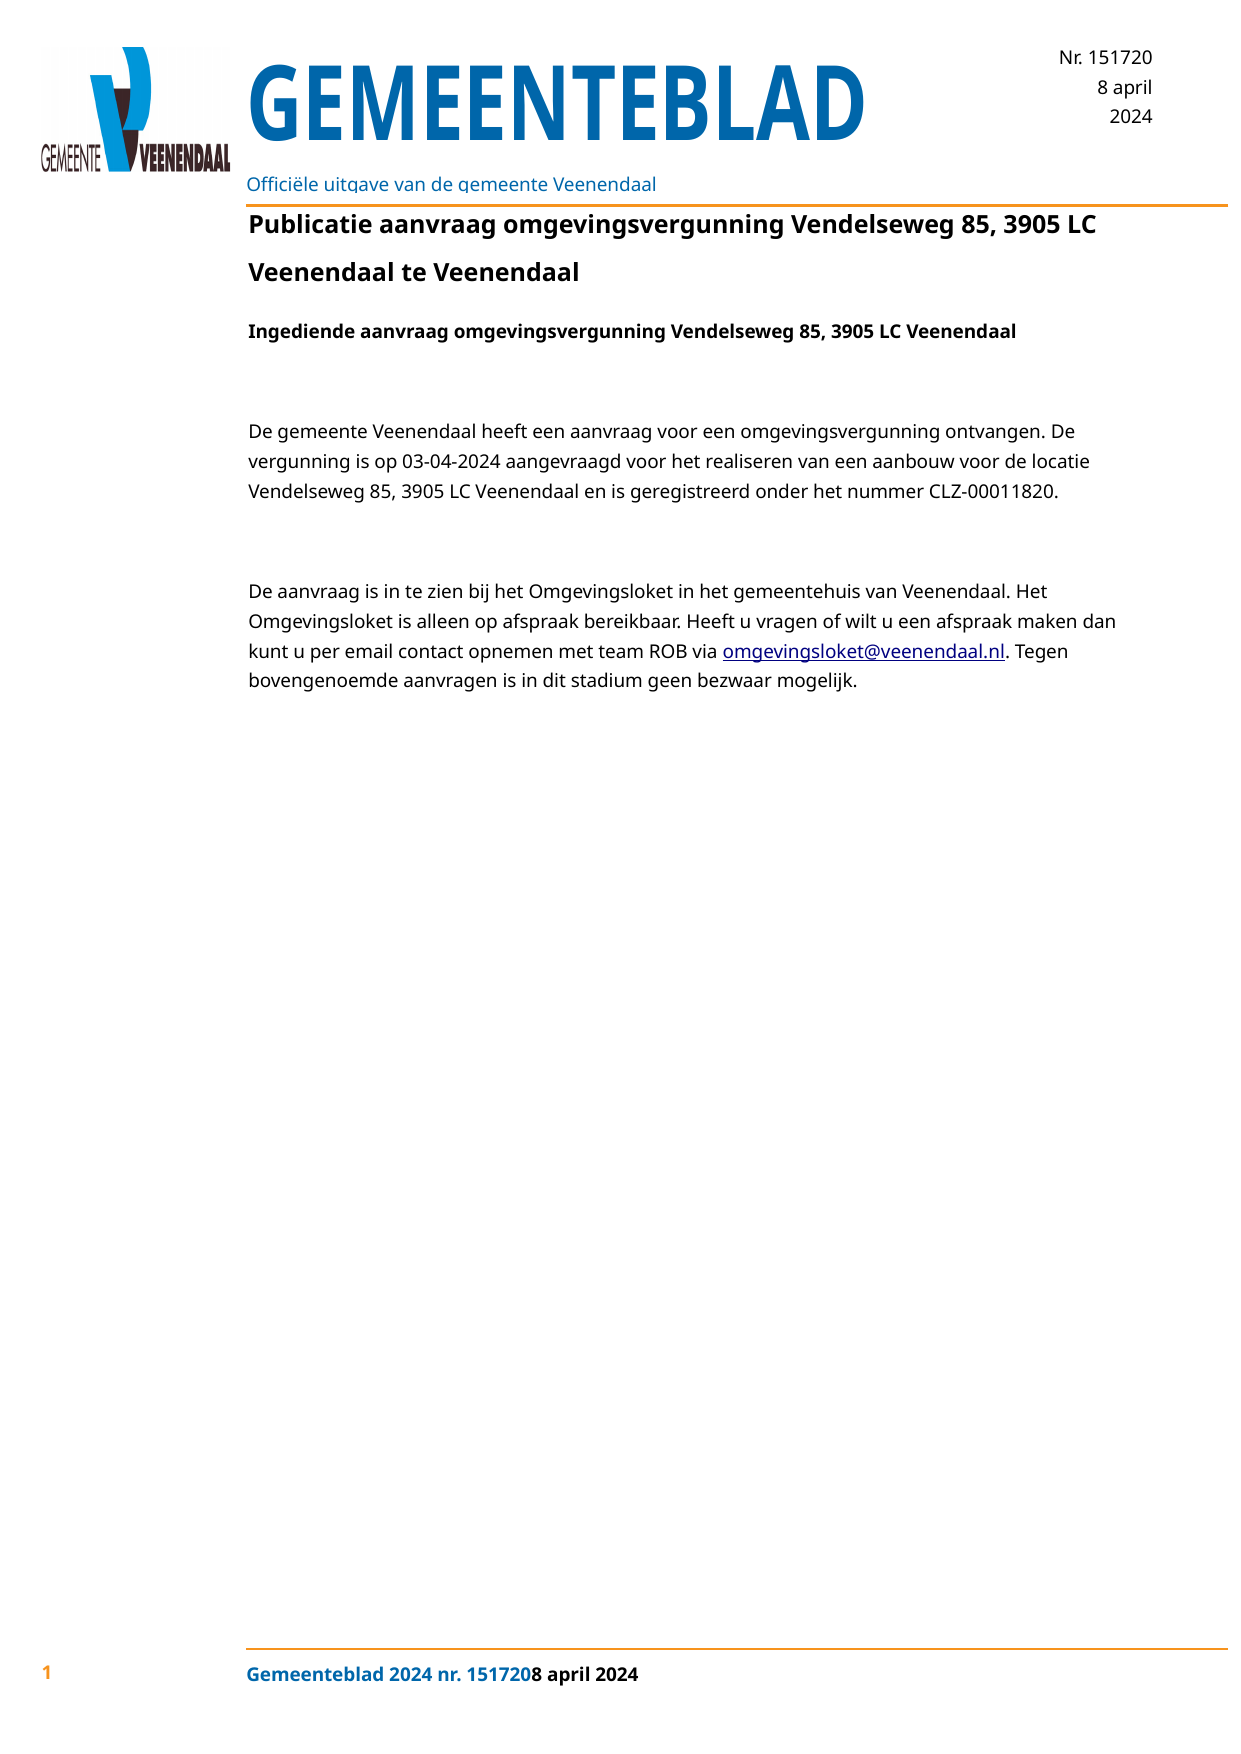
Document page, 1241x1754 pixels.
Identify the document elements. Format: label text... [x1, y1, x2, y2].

picture [41, 47, 130, 172]
text Ingediende aanvraag omgevingsvergunning Vendelseweg 85, 3905 LC Veenendaal [248, 318, 1152, 344]
picture [123, 47, 231, 172]
text Publicatie aanvraag omgevingsvergunning Vendelseweg 85, 3905 LC Veenendaal te Veenendaal [248, 207, 1152, 288]
text De gemeente Veenendaal heeft een aanvraag voor een omgevingsvergunning ontvangen. De vergunning is op 03-04-2024 aangevraagd voor het realiseren van een aanbouw voor de locatie Vendelseweg 85, 3905 LC Veenendaal en is geregistreerd onder het nummer CLZ-00011820. [248, 419, 1152, 504]
text De aanvraag is in te zien bij het Omgevingsloket in het gemeentehuis van Veenendaal. Het Omgevingsloket is alleen op afspraak bereikbaar. Heeft u vragen of wilt u een afspraak maken dan kunt u per email contact opnemen met team ROB via omgevingsloket@veenendaal.nl. Tegen bovengenoemde aanvragen is in dit stadium geen bezwaar mogelijk. [248, 579, 1152, 693]
